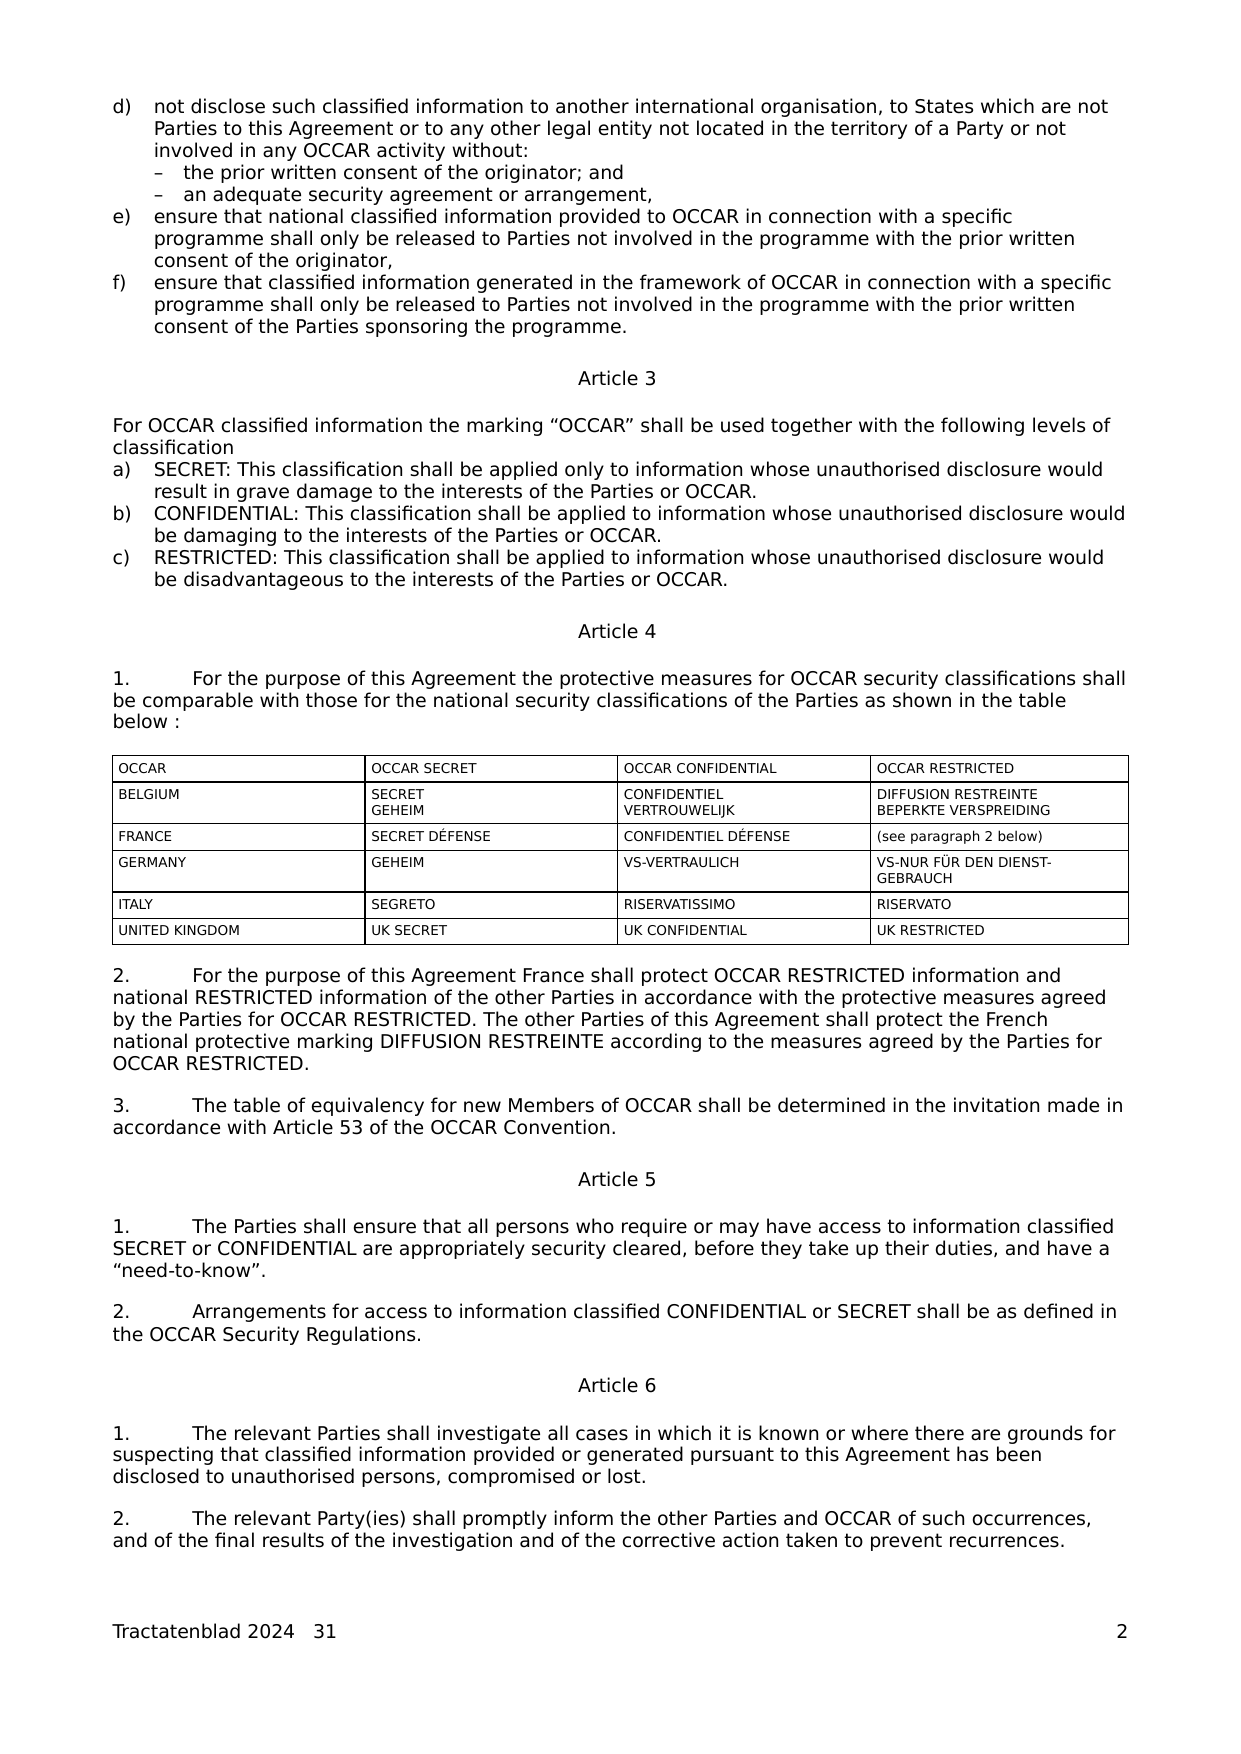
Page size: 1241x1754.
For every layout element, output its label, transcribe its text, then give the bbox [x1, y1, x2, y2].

text e) ensure that national classified information provided to OCCAR in connection with a specific programme shall only be released to Parties not involved in the programme with the prior written consent of the originator, [112, 206, 1128, 272]
text b) CONFIDENTIAL: This classification shall be applied to information whose unauthorised disclosure would be damaging to the interests of the Parties or OCCAR. [112, 503, 1128, 547]
table_header OCCAR RESTRICTED [871, 756, 1128, 781]
table_cell UK CONFIDENTIAL [618, 919, 870, 944]
table_header OCCAR CONFIDENTIAL [618, 756, 870, 781]
table_cell VS-VERTRAULICH [618, 851, 870, 891]
table_header OCCAR [113, 756, 364, 781]
text For OCCAR classified information the marking “OCCAR” shall be used together with the following levels of classification [112, 415, 1128, 459]
text 1. For the purpose of this Agreement the protective measures for OCCAR security classifications shall be comparable with those for the national security classifications of the Parties as shown in the table below : [112, 667, 1128, 733]
table_cell GEHEIM [366, 851, 617, 891]
subtitle Article 6 [112, 1375, 1128, 1397]
table_cell UNITED KINGDOM [113, 919, 364, 944]
table_cell CONFIDENTIEL DÉFENSE [618, 824, 870, 849]
table_cell (see paragraph 2 below) [871, 824, 1128, 849]
table_cell VS-NUR FÜR DEN DIENST- GEBRAUCH [871, 851, 1128, 891]
table_cell SEGRETO [366, 893, 617, 917]
text d) not disclose such classified information to another international organisation, to States which are not Parties to this Agreement or to any other legal entity not located in the territory of a Party or not involved in any OCCAR activity without: [112, 96, 1128, 162]
table_cell DIFFUSION RESTREINTE BEPERKTE VERSPREIDING [871, 783, 1128, 823]
table_cell SECRET DÉFENSE [366, 824, 617, 849]
table_header OCCAR SECRET [366, 756, 617, 781]
table_cell ITALY [113, 893, 364, 917]
table_cell FRANCE [113, 824, 364, 849]
text – an adequate security agreement or arrangement, [153, 184, 1128, 206]
text a) SECRET: This classification shall be applied only to information whose unauthorised disclosure would result in grave damage to the interests of the Parties or OCCAR. [112, 459, 1128, 503]
text 2. The relevant Party(ies) shall promptly inform the other Parties and OCCAR of such occurrences, and of the final results of the investigation and of the corrective action taken to prevent recurrences. [112, 1508, 1128, 1552]
table_cell SECRET GEHEIM [366, 783, 617, 823]
text 1. The Parties shall ensure that all persons who require or may have access to information classified SECRET or CONFIDENTIAL are appropriately security cleared, before they take up their duties, and have a “need-to-know”. [112, 1216, 1128, 1281]
text 2. For the purpose of this Agreement France shall protect OCCAR RESTRICTED information and national RESTRICTED information of the other Parties in accordance with the protective measures agreed by the Parties for OCCAR RESTRICTED. The other Parties of this Agreement shall protect the French national protective marking DIFFUSION RESTREINTE according to the measures agreed by the Parties for OCCAR RESTRICTED. [112, 965, 1128, 1074]
text c) RESTRICTED: This classification shall be applied to information whose unauthorised disclosure would be disadvantageous to the interests of the Parties or OCCAR. [112, 547, 1128, 591]
text f) ensure that classified information generated in the framework of OCCAR in connection with a specific programme shall only be released to Parties not involved in the programme with the prior written consent of the Parties sponsoring the programme. [112, 272, 1128, 338]
table_cell UK SECRET [366, 919, 617, 944]
text – the prior written consent of the originator; and [153, 162, 1128, 184]
subtitle Article 4 [112, 621, 1128, 642]
subtitle Article 5 [112, 1168, 1128, 1191]
text 1. The relevant Parties shall investigate all cases in which it is known or where there are grounds for suspecting that classified information provided or generated pursuant to this Agreement has been disclosed to unauthorised persons, compromised or lost. [112, 1422, 1128, 1488]
table_cell RISERVATISSIMO [618, 893, 870, 917]
table_cell RISERVATO [871, 893, 1128, 917]
table_cell GERMANY [113, 851, 364, 891]
subtitle Article 3 [112, 368, 1128, 390]
table_cell UK RESTRICTED [871, 919, 1128, 944]
table_cell CONFIDENTIEL VERTROUWELIJK [618, 783, 870, 823]
text 2. Arrangements for access to information classified CONFIDENTIAL or SECRET shall be as defined in the OCCAR Security Regulations. [112, 1301, 1128, 1345]
text 3. The table of equivalency for new Members of OCCAR shall be determined in the invitation made in accordance with Article 53 of the OCCAR Convention. [112, 1094, 1128, 1138]
table_cell BELGIUM [113, 783, 364, 823]
